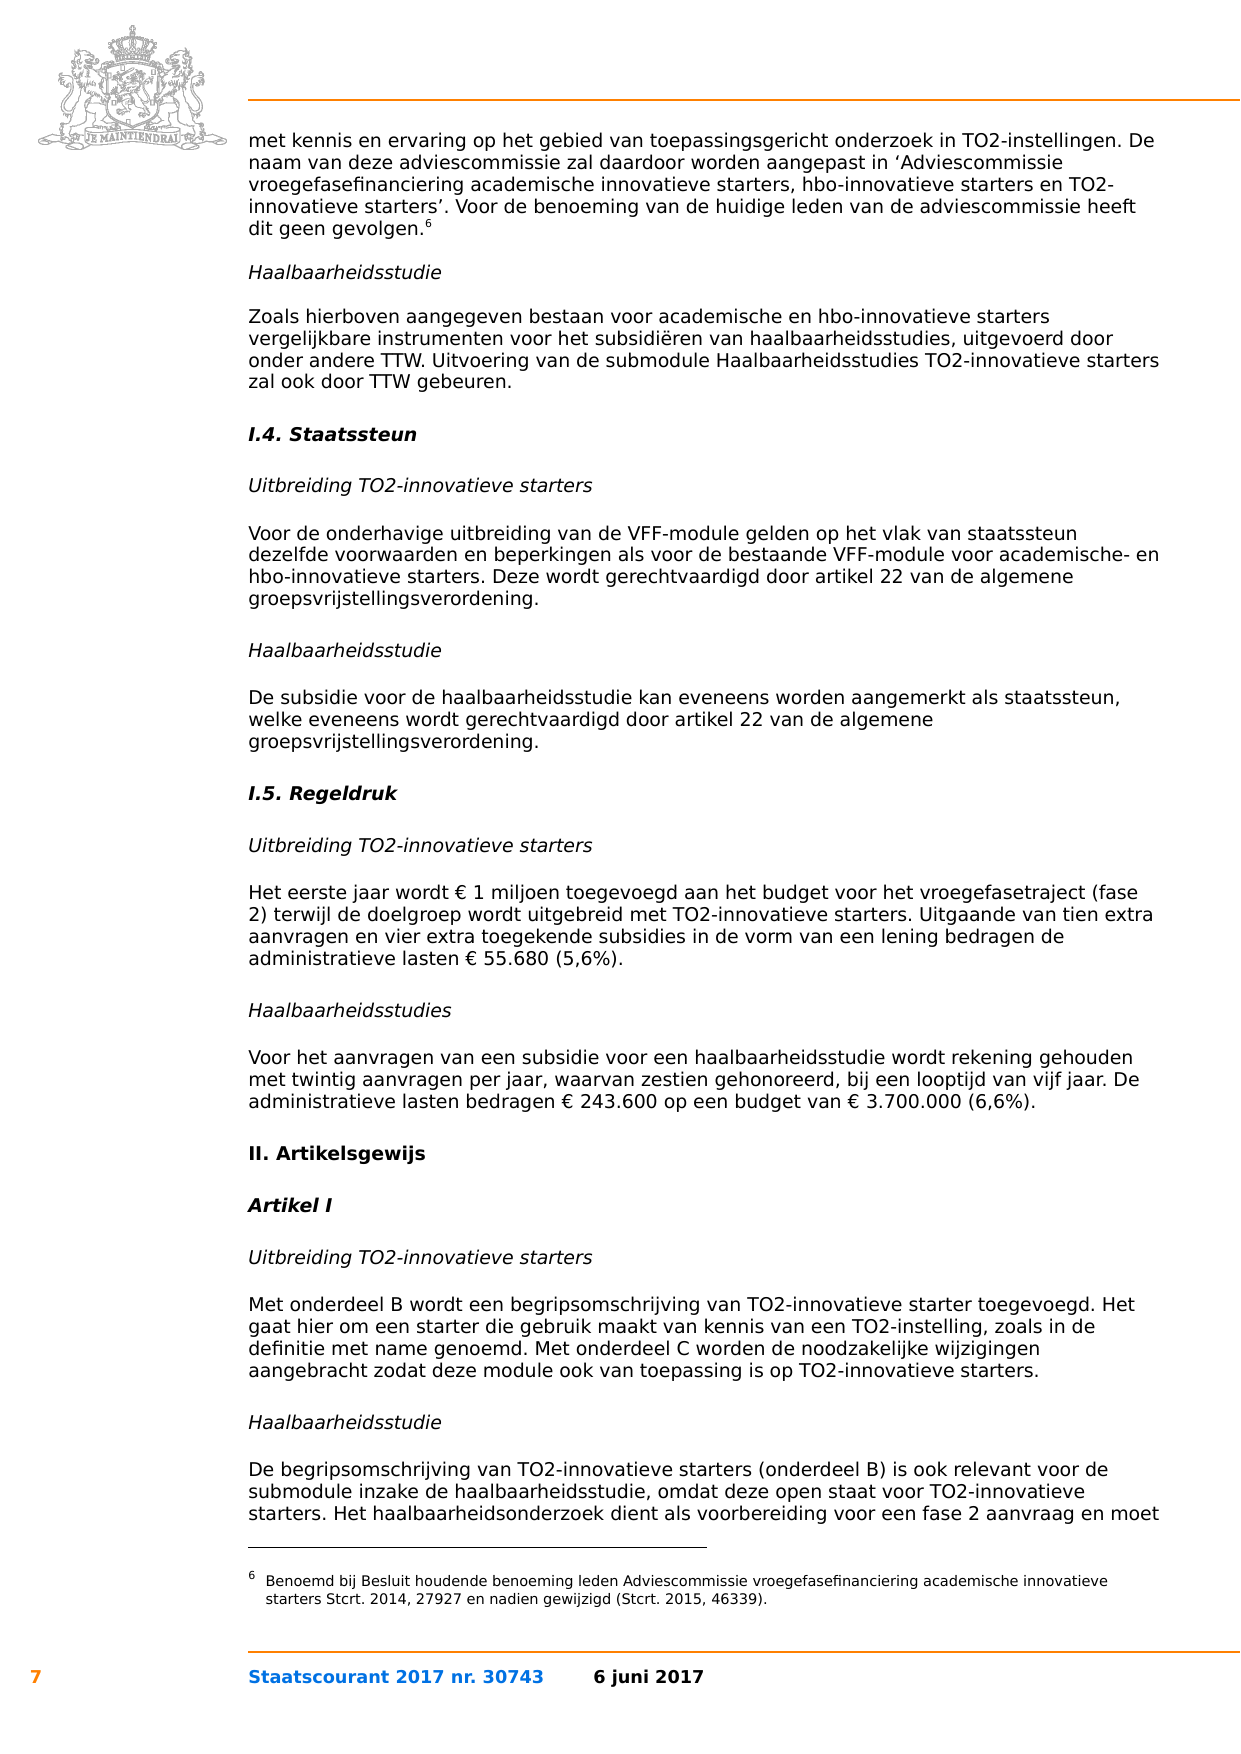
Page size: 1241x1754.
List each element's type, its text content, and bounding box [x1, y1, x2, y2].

subtitle Haalbaarheidsstudies [248, 1000, 1163, 1022]
subtitle Uitbreiding TO2-innovatieve starters [248, 1247, 1163, 1269]
subtitle I.5. Regeldruk [248, 783, 1163, 805]
text Benoemd bij Besluit houdende benoeming leden Adviescommissie vroegefasefinanciering academische innovatieve starters Stcrt. 2014, 27927 en nadien gewijzigd (Stcrt. 2015, 46339). [248, 1569, 1163, 1608]
text Zoals hierboven aangegeven bestaan voor academische en hbo-innovatieve starters vergelijkbare instrumenten voor het subsidiëren van haalbaarheidsstudies, uitgevoerd door onder andere TTW. Uitvoering van de submodule Haalbaarheidsstudies TO2-innovatieve starters zal ook door TTW gebeuren. [248, 306, 1163, 393]
subtitle Haalbaarheidsstudie [248, 1412, 1163, 1434]
text Het eerste jaar wordt € 1 miljoen toegevoegd aan het budget voor het vroegefasetraject (fase 2) terwijl de doelgroep wordt uitgebreid met TO2-innovatieve starters. Uitgaande van tien extra aanvragen en vier extra toegekende subsidies in de vorm van een lening bedragen de administratieve lasten € 55.680 (5,6%). [248, 882, 1163, 970]
text Voor het aanvragen van een subsidie voor een haalbaarheidsstudie wordt rekening gehouden met twintig aanvragen per jaar, waarvan zestien gehonoreerd, bij een looptijd van vijf jaar. De administratieve lasten bedragen € 243.600 op een budget van € 3.700.000 (6,6%). [248, 1047, 1163, 1113]
text De begripsomschrijving van TO2-innovatieve starters (onderdeel B) is ook relevant voor de submodule inzake de haalbaarheidsstudie, omdat deze open staat voor TO2-innovatieve starters. Het haalbaarheidsonderzoek dient als voorbereiding voor een fase 2 aanvraag en moet [248, 1459, 1163, 1525]
text met kennis en ervaring op het gebied van toepassingsgericht onderzoek in TO2-instellingen. De naam van deze adviescommissie zal daardoor worden aangepast in ‘Adviescommissie vroegefasefinanciering academische innovatieve starters, hbo-innovatieve starters en TO2-innovatieve starters’. Voor de benoeming van de huidige leden van de adviescommissie heeft dit geen gevolgen. [248, 130, 1163, 240]
subtitle Artikel I [248, 1195, 1163, 1217]
text Voor de onderhavige uitbreiding van de VFF-module gelden op het vlak van staatssteun dezelfde voorwaarden en beperkingen als voor de bestaande VFF-module voor academische- en hbo-innovatieve starters. Deze wordt gerechtvaardigd door artikel 22 van de algemene groepsvrijstellingsverordening. [248, 522, 1163, 610]
picture [38, 25, 227, 150]
text De subsidie voor de haalbaarheidsstudie kan eveneens worden aangemerkt als staatssteun, welke eveneens wordt gerechtvaardigd door artikel 22 van de algemene groepsvrijstellingsverordening. [248, 687, 1163, 753]
text Met onderdeel B wordt een begripsomschrijving van TO2-innovatieve starter toegevoegd. Het gaat hier om een starter die gebruik maakt van kennis van een TO2-instelling, zoals in de definitie met name genoemd. Met onderdeel C worden de noodzakelijke wijzigingen aangebracht zodat deze module ook van toepassing is op TO2-innovatieve starters. [248, 1294, 1163, 1382]
subtitle II. Artikelsgewijs [248, 1143, 1163, 1165]
subtitle Uitbreiding TO2-innovatieve starters [248, 835, 1163, 857]
subtitle I.4. Staatssteun [248, 423, 1163, 445]
subtitle Uitbreiding TO2-innovatieve starters [248, 475, 1163, 497]
text Haalbaarheidsstudie [248, 262, 1163, 284]
subtitle Haalbaarheidsstudie [248, 640, 1163, 662]
